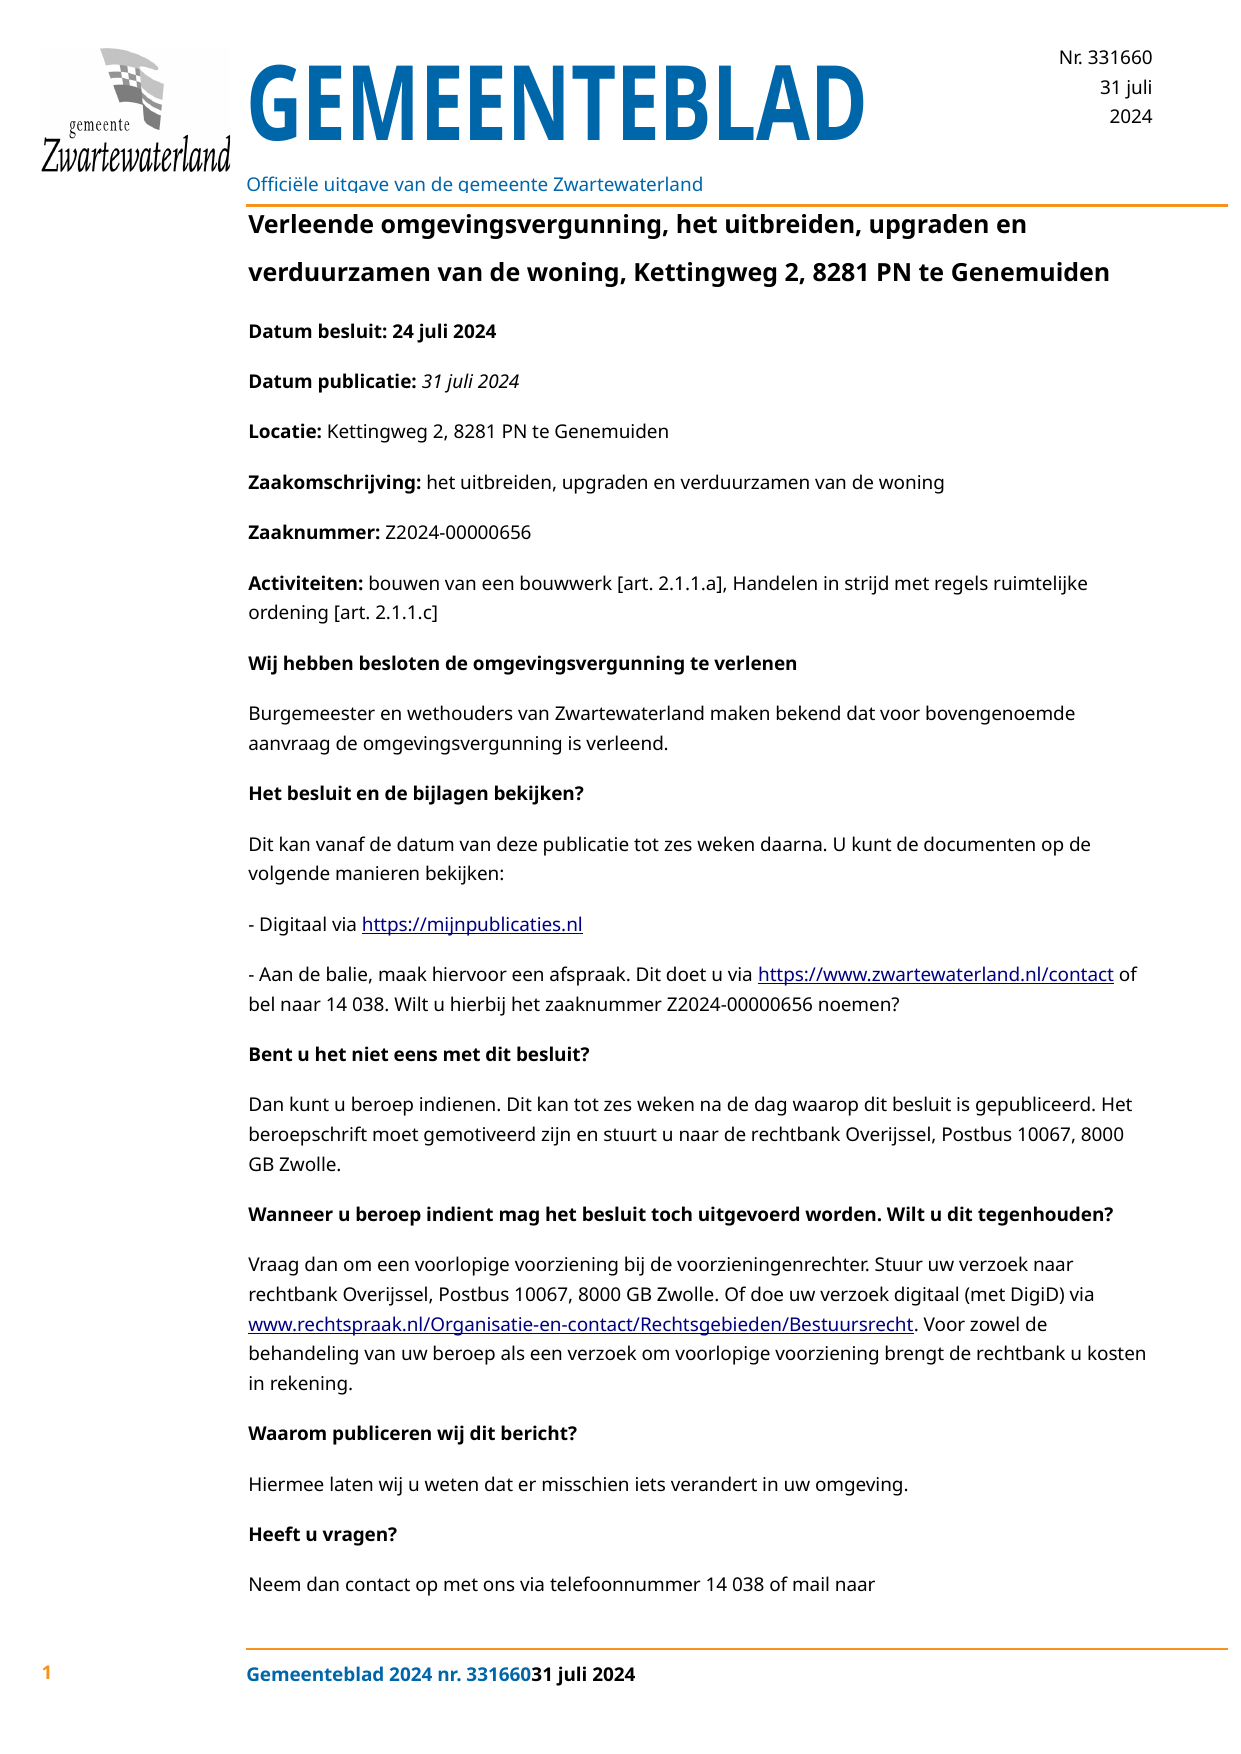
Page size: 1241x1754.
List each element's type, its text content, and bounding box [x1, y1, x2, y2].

text Wij hebben besloten de omgevingsvergunning te verlenen [248, 650, 1152, 676]
text Dit kan vanaf de datum van deze publicatie tot zes weken daarna. U kunt de documenten op de volgende manieren bekijken: [248, 831, 1152, 886]
text Datum besluit: 24 juli 2024 [248, 318, 1152, 344]
text - Digitaal via https://mijnpublicaties.nl [248, 911, 1152, 937]
text Burgemeester en wethouders van Zwartewaterland maken bekend dat voor bovengenoemde aanvraag de omgevingsvergunning is verleend. [248, 700, 1152, 756]
text Bent u het niet eens met dit besluit? [248, 1041, 1152, 1067]
text Hiermee laten wij u weten dat er misschien iets verandert in uw omgeving. [248, 1471, 1152, 1497]
picture [41, 47, 231, 172]
text Waarom publiceren wij dit bericht? [248, 1420, 1152, 1446]
text Datum publicatie: 31 juli 2024 [248, 368, 1152, 394]
text Het besluit en de bijlagen bekijken? [248, 780, 1152, 806]
text Vraag dan om een voorlopige voorziening bij de voorzieningenrechter. Stuur uw verzoek naar rechtbank Overijssel, Postbus 10067, 8000 GB Zwolle. Of doe uw verzoek digitaal (met DigiD) via www.rechtspraak.nl/Organisatie-en-contact/Rechtsgebieden/Bestuursrecht. Voor zowel de behandeling van uw beroep als een verzoek om voorlopige voorziening brengt de rechtbank u kosten in rekening. [248, 1252, 1152, 1396]
text Heeft u vragen? [248, 1521, 1152, 1547]
text Neem dan contact op met ons via telefoonnummer 14 038 of mail naar [248, 1572, 1152, 1597]
text Locatie: Kettingweg 2, 8281 PN te Genemuiden [248, 419, 1152, 444]
text - Aan de balie, maak hiervoor een afspraak. Dit doet u via https://www.zwartewaterland.nl/contact of bel naar 14 038. Wilt u hierbij het zaaknummer Z2024-00000656 noemen? [248, 961, 1152, 1017]
text Dan kunt u beroep indienen. Dit kan tot zes weken na de dag waarop dit besluit is gepubliceerd. Het beroepschrift moet gemotiveerd zijn en stuurt u naar de rechtbank Overijssel, Postbus 10067, 8000 GB Zwolle. [248, 1092, 1152, 1177]
text Zaakomschrijving: het uitbreiden, upgraden en verduurzamen van de woning [248, 469, 1152, 495]
text Activiteiten: bouwen van een bouwwerk [art. 2.1.1.a], Handelen in strijd met regels ruimtelijke ordening [art. 2.1.1.c] [248, 570, 1152, 625]
text Zaaknummer: Z2024-00000656 [248, 519, 1152, 545]
text Wanneer u beroep indient mag het besluit toch uitgevoerd worden. Wilt u dit tegenhouden? [248, 1201, 1152, 1227]
text Verleende omgevingsvergunning, het uitbreiden, upgraden en verduurzamen van de woning, Kettingweg 2, 8281 PN te Genemuiden [248, 207, 1152, 288]
